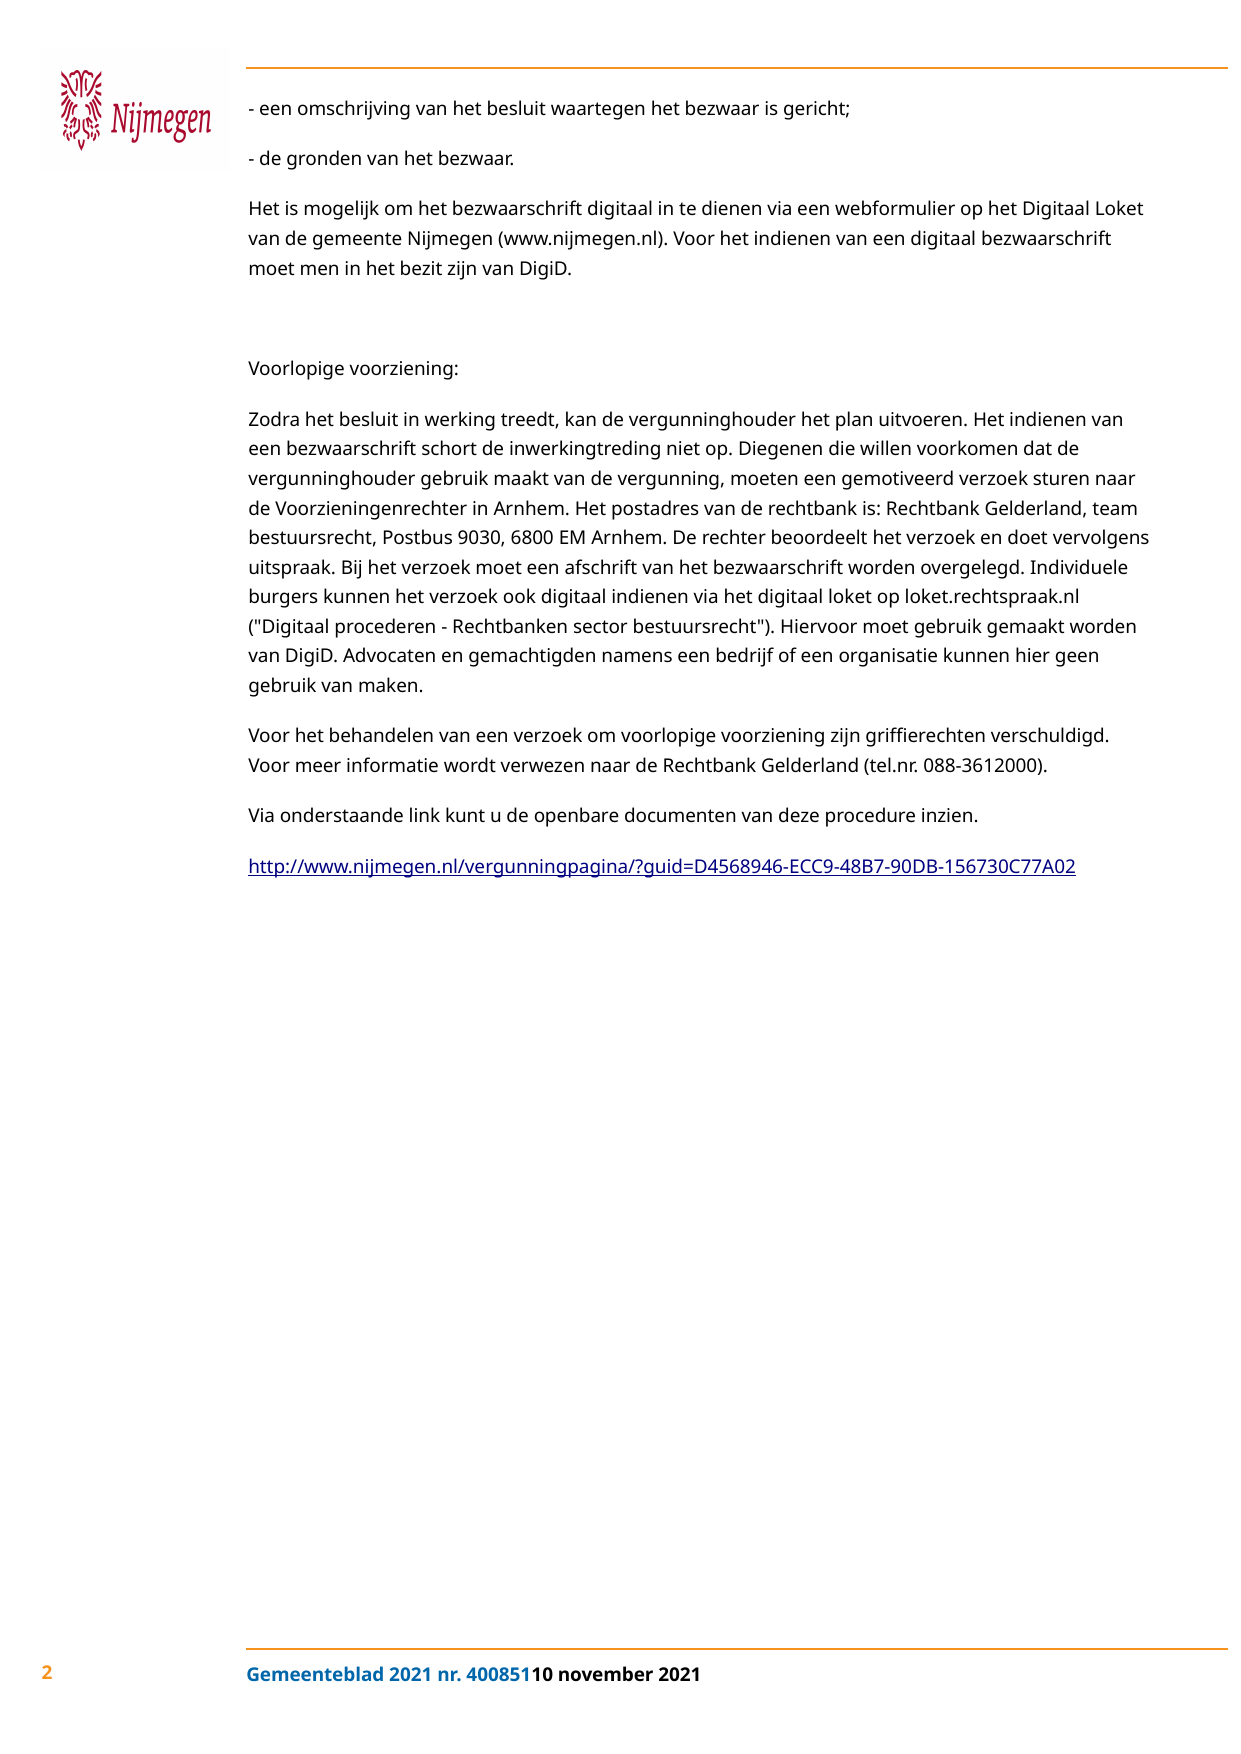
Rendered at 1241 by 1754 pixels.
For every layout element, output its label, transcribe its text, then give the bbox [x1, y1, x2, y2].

text - de gronden van het bezwaar. [248, 145, 1152, 171]
picture [41, 47, 231, 172]
text Het is mogelijk om het bezwaarschrift digitaal in te dienen via een webformulier op het Digitaal Loket van de gemeente Nijmegen (www.nijmegen.nl). Voor het indienen van een digitaal bezwaarschrift moet men in het bezit zijn van DigiD. [248, 196, 1152, 281]
text http://www.nijmegen.nl/vergunningpagina/?guid=D4568946-ECC9-48B7-90DB-156730C77A02 [248, 853, 1152, 879]
text Voor het behandelen van een verzoek om voorlopige voorziening zijn griffierechten verschuldigd. Voor meer informatie wordt verwezen naar de Rechtbank Gelderland (tel.nr. 088-3612000). [248, 723, 1152, 778]
text Zodra het besluit in werking treedt, kan de vergunninghouder het plan uitvoeren. Het indienen van een bezwaarschrift schort de inwerkingtreding niet op. Diegenen die willen voorkomen dat de vergunninghouder gebruik maakt van de vergunning, moeten een gemotiveerd verzoek sturen naar de Voorzieningenrechter in Arnhem. Het postadres van de rechtbank is: Rechtbank Gelderland, team bestuursrecht, Postbus 9030, 6800 EM Arnhem. De rechter beoordeelt het verzoek en doet vervolgens uitspraak. Bij het verzoek moet een afschrift van het bezwaarschrift worden overgelegd. Individuele burgers kunnen het verzoek ook digitaal indienen via het digitaal loket op loket.rechtspraak.nl ("Digitaal procederen - Rechtbanken sector bestuursrecht"). Hiervoor moet gebruik gemaakt worden van DigiD. Advocaten en gemachtigden namens een bedrijf of een organisatie kunnen hier geen gebruik van maken. [248, 406, 1152, 698]
text Via onderstaande link kunt u de openbare documenten van deze procedure inzien. [248, 803, 1152, 828]
text Voorlopige voorziening: [248, 356, 1152, 381]
text - een omschrijving van het besluit waartegen het bezwaar is gericht; [248, 95, 1152, 121]
